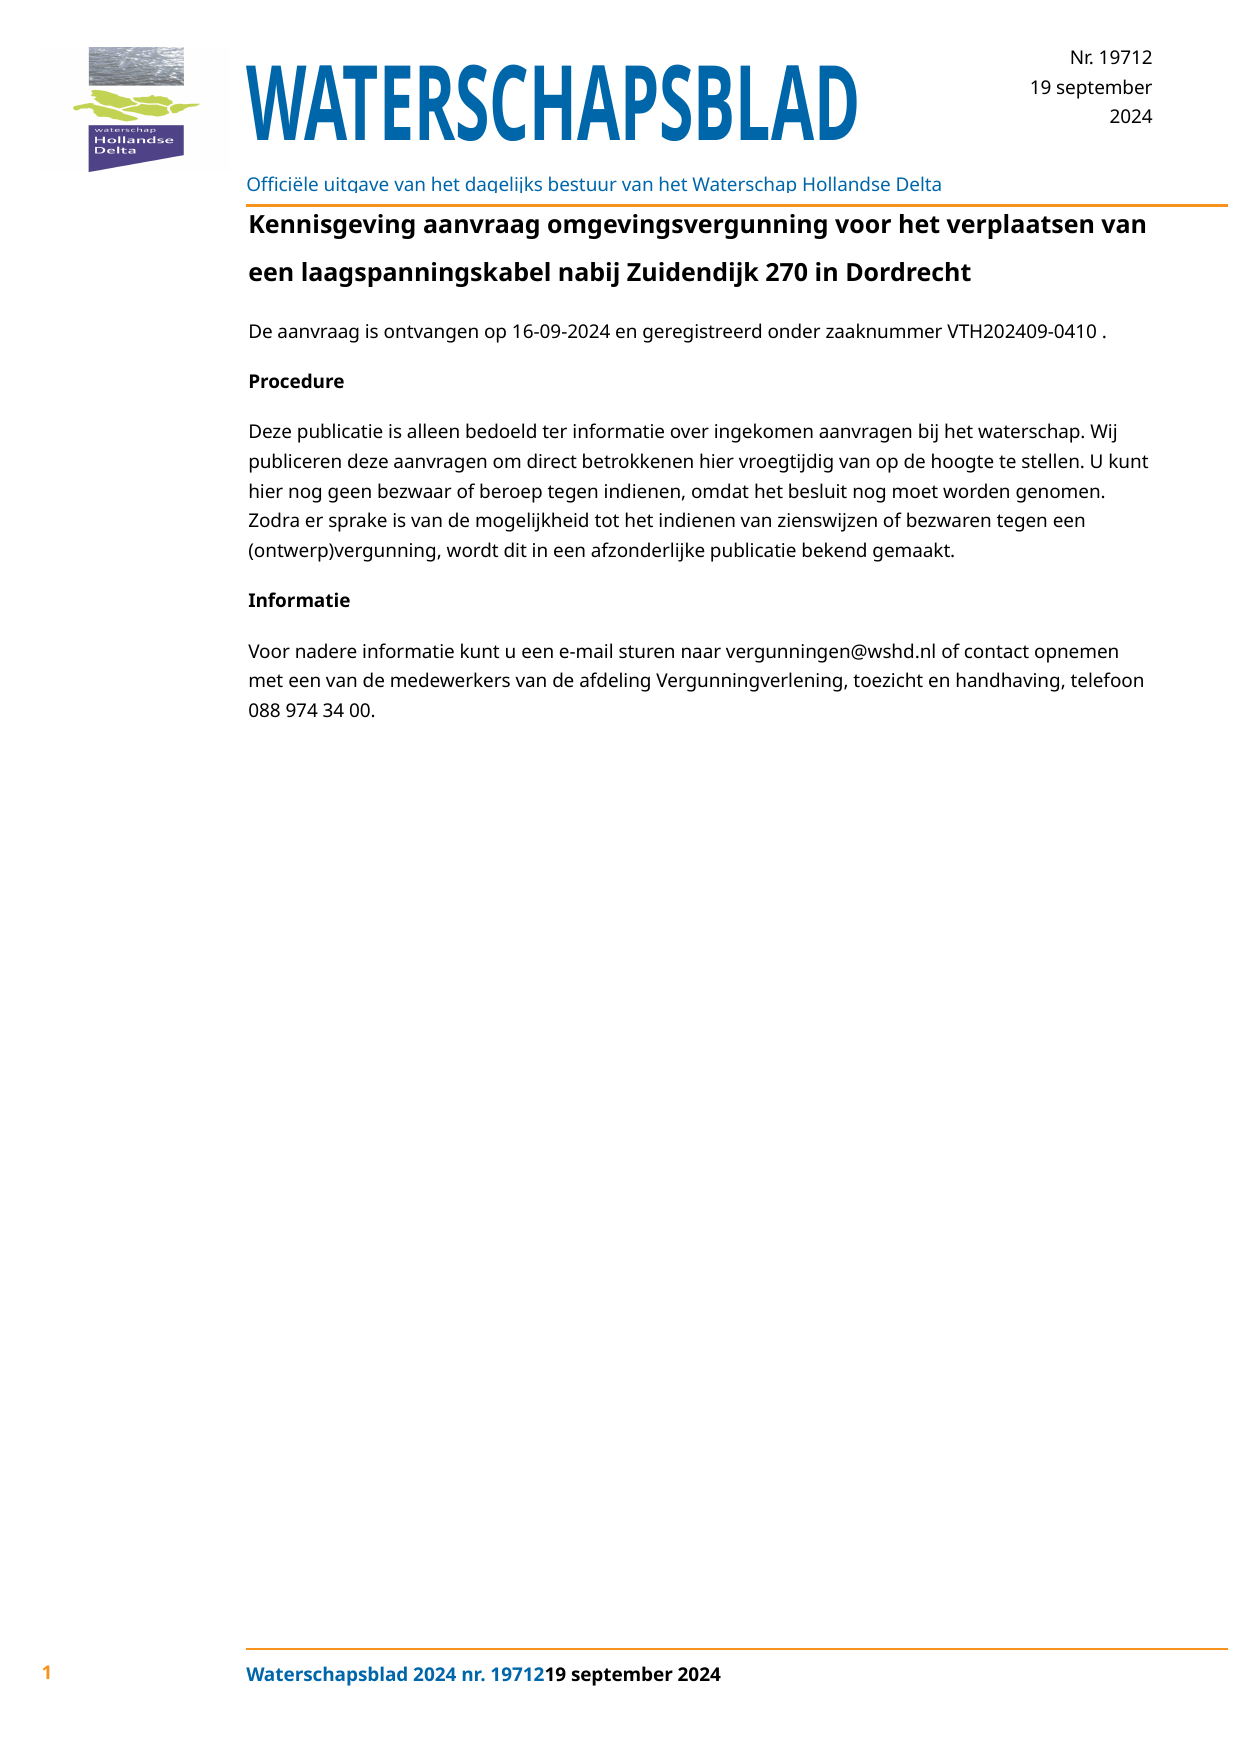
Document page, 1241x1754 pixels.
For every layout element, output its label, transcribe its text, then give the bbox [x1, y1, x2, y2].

text De aanvraag is ontvangen op 16-09-2024 en geregistreerd onder zaaknummer VTH202409-0410 . [248, 318, 1152, 344]
picture [41, 47, 231, 172]
text Kennisgeving aanvraag omgevingsvergunning voor het verplaatsen van een laagspanningskabel nabij Zuidendijk 270 in Dordrecht [248, 207, 1152, 288]
text Procedure [248, 368, 1152, 394]
text Deze publicatie is alleen bedoeld ter informatie over ingekomen aanvragen bij het waterschap. Wij publiceren deze aanvragen om direct betrokkenen hier vroegtijdig van op de hoogte te stellen. U kunt hier nog geen bezwaar of beroep tegen indienen, omdat het besluit nog moet worden genomen. Zodra er sprake is van de mogelijkheid tot het indienen van zienswijzen of bezwaren tegen een (ontwerp)vergunning, wordt dit in een afzonderlijke publicatie bekend gemaakt. [248, 419, 1152, 563]
text Informatie [248, 587, 1152, 613]
text Voor nadere informatie kunt u een e-mail sturen naar vergunningen@wshd.nl of contact opnemen met een van de medewerkers van de afdeling Vergunningverlening, toezicht en handhaving, telefoon 088 974 34 00. [248, 638, 1152, 723]
